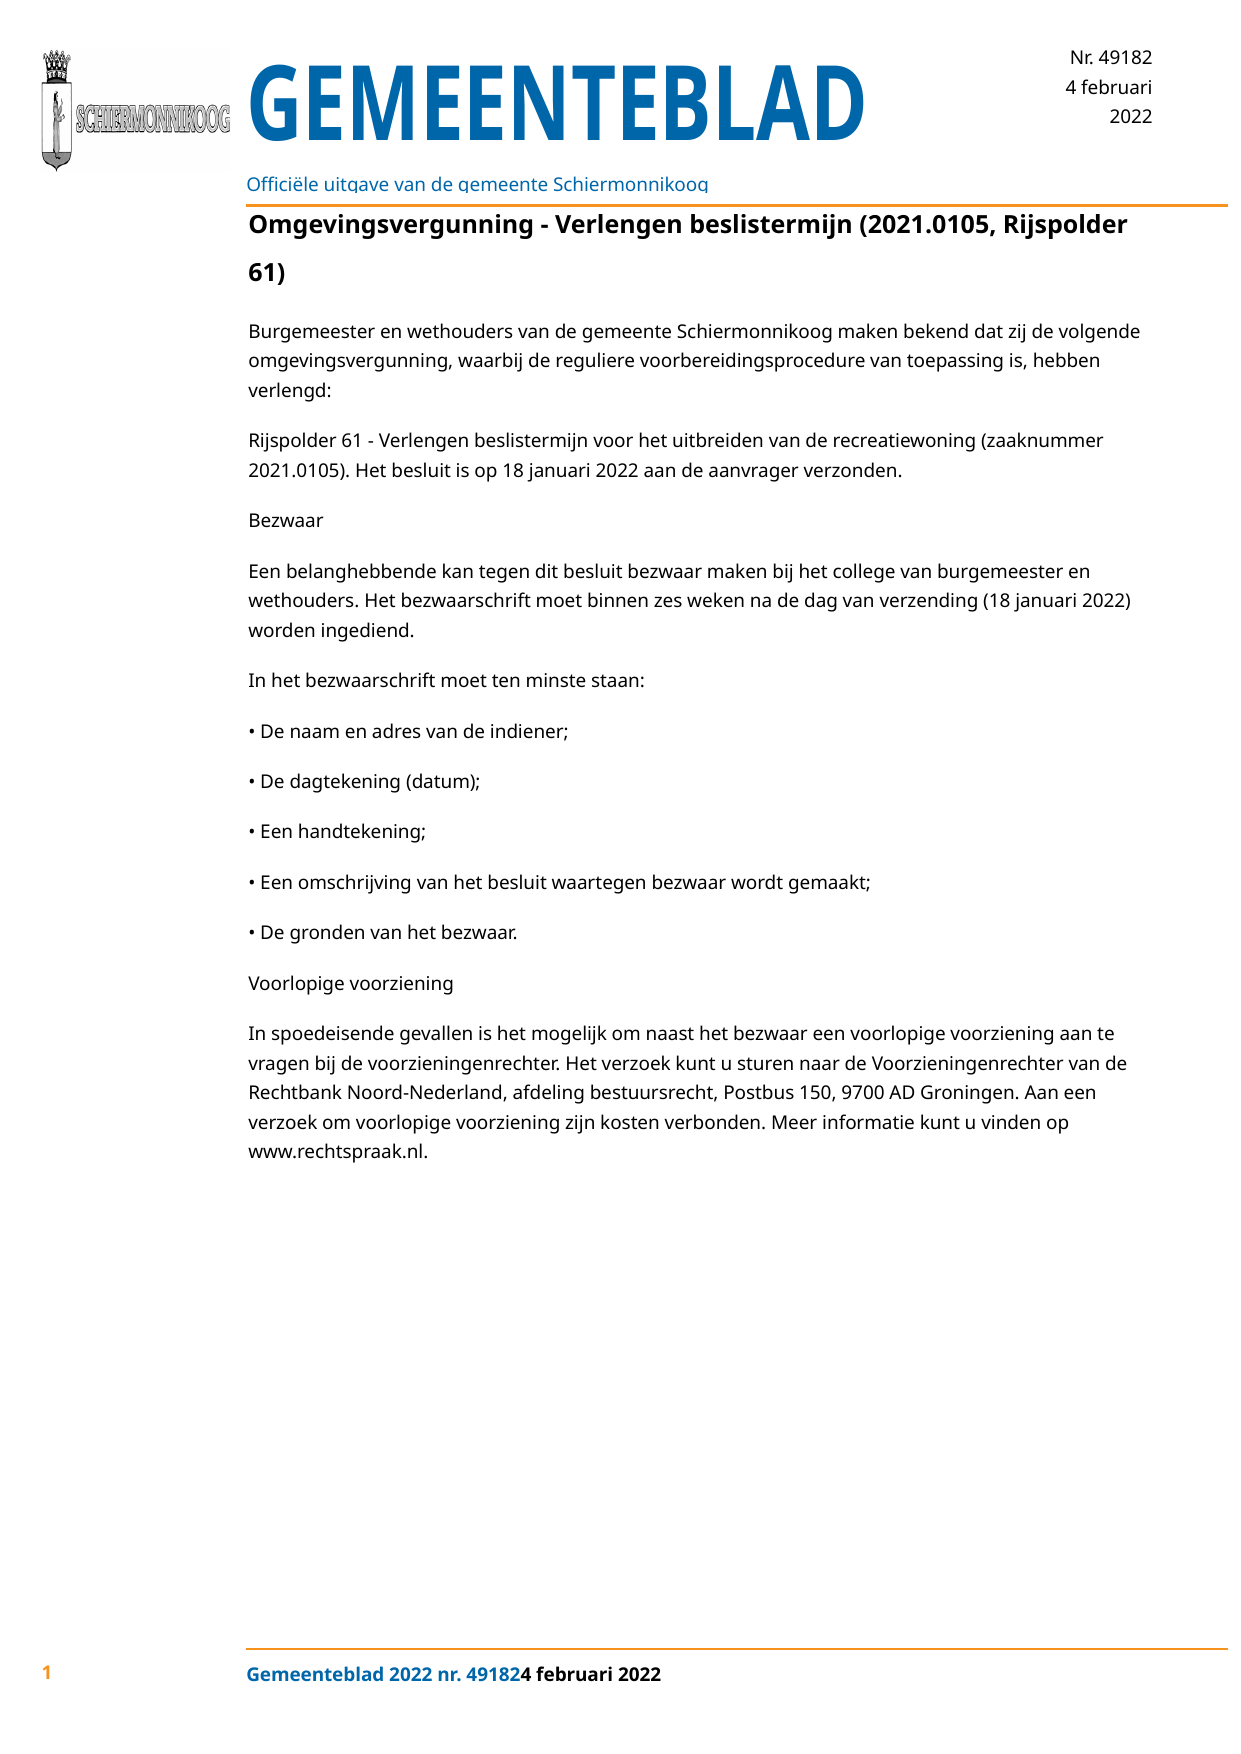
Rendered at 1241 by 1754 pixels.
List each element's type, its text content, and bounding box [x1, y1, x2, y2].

text Rijspolder 61 - Verlengen beslistermijn voor het uitbreiden van de recreatiewoning (zaaknummer 2021.0105). Het besluit is op 18 januari 2022 aan de aanvrager verzonden. [248, 427, 1152, 483]
picture [41, 47, 231, 172]
text Voorlopige voorziening [248, 970, 1152, 996]
text • De naam en adres van de indiener; [248, 718, 1152, 744]
text In spoedeisende gevallen is het mogelijk om naast het bezwaar een voorlopige voorziening aan te vragen bij de voorzieningenrechter. Het verzoek kunt u sturen naar de Voorzieningenrechter van de Rechtbank Noord-Nederland, afdeling bestuursrecht, Postbus 150, 9700 AD Groningen. Aan een verzoek om voorlopige voorziening zijn kosten verbonden. Meer informatie kunt u vinden op www.rechtspraak.nl. [248, 1020, 1152, 1164]
text In het bezwaarschrift moet ten minste staan: [248, 667, 1152, 693]
text • De dagtekening (datum); [248, 768, 1152, 794]
text Burgemeester en wethouders van de gemeente Schiermonnikoog maken bekend dat zij de volgende omgevingsvergunning, waarbij de reguliere voorbereidingsprocedure van toepassing is, hebben verlengd: [248, 318, 1152, 403]
text Een belanghebbende kan tegen dit besluit bezwaar maken bij het college van burgemeester en wethouders. Het bezwaarschrift moet binnen zes weken na de dag van verzending (18 januari 2022) worden ingediend. [248, 558, 1152, 643]
text Omgevingsvergunning - Verlengen beslistermijn (2021.0105, Rijspolder 61) [248, 207, 1152, 288]
text • De gronden van het bezwaar. [248, 919, 1152, 945]
text • Een omschrijving van het besluit waartegen bezwaar wordt gemaakt; [248, 869, 1152, 895]
text • Een handtekening; [248, 819, 1152, 844]
text Bezwaar [248, 507, 1152, 533]
